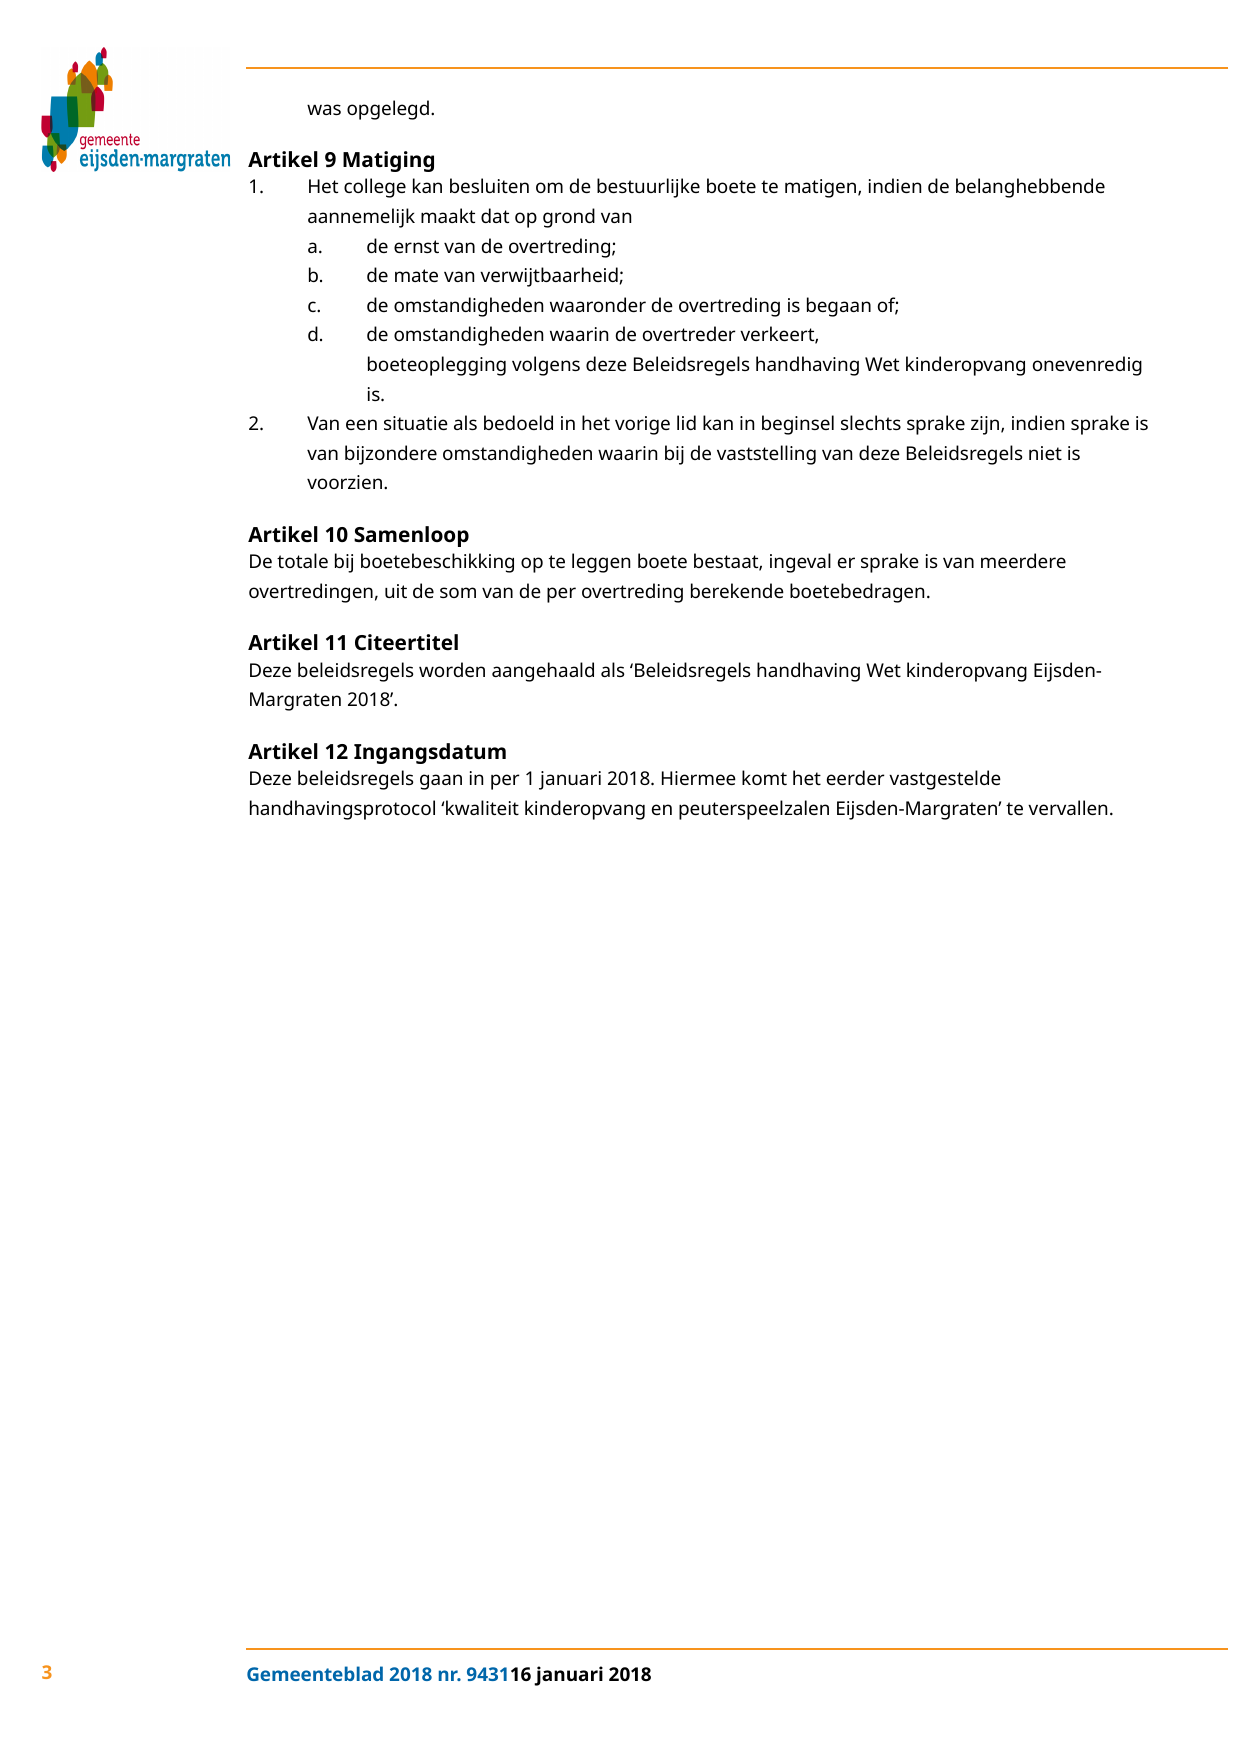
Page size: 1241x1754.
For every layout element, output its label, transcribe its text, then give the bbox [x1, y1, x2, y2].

text Deze beleidsregels gaan in per 1 januari 2018. Hiermee komt het eerder vastgestelde handhavingsprotocol ‘kwaliteit kinderopvang en peuterspeelzalen Eijsden-Margraten’ te vervallen. [248, 765, 1152, 821]
list was opgelegd. [248, 95, 1152, 121]
list de omstandigheden waarin de overtreder verkeert, [307, 322, 1152, 347]
text Deze beleidsregels worden aangehaald als ‘Beleidsregels handhaving Wet kinderopvang Eijsden-Margraten 2018’. [248, 657, 1152, 712]
text Artikel 10 Samenloop [248, 520, 1152, 548]
list de mate van verwijtbaarheid; [307, 262, 1152, 288]
list Het college kan besluiten om de bestuurlijke boete te matigen, indien de belanghebbende aannemelijk maakt dat op grond van [248, 174, 1152, 229]
list boeteoplegging volgens deze Beleidsregels handhaving Wet kinderopvang onevenredig is. [307, 351, 1152, 406]
list de ernst van de overtreding; [307, 233, 1152, 258]
picture [41, 47, 231, 172]
list Van een situatie als bedoeld in het vorige lid kan in beginsel slechts sprake zijn, indien sprake is van bijzondere omstandigheden waarin bij de vaststelling van deze Beleidsregels niet is voorzien. [248, 410, 1152, 495]
text Artikel 9 Matiging [248, 145, 1152, 174]
list de omstandigheden waaronder de overtreding is begaan of; [307, 292, 1152, 318]
text Artikel 12 Ingangsdatum [248, 737, 1152, 765]
text Artikel 11 Citeertitel [248, 628, 1152, 657]
text De totale bij boetebeschikking op te leggen boete bestaat, ingeval er sprake is van meerdere overtredingen, uit de som van de per overtreding berekende boetebedragen. [248, 548, 1152, 604]
